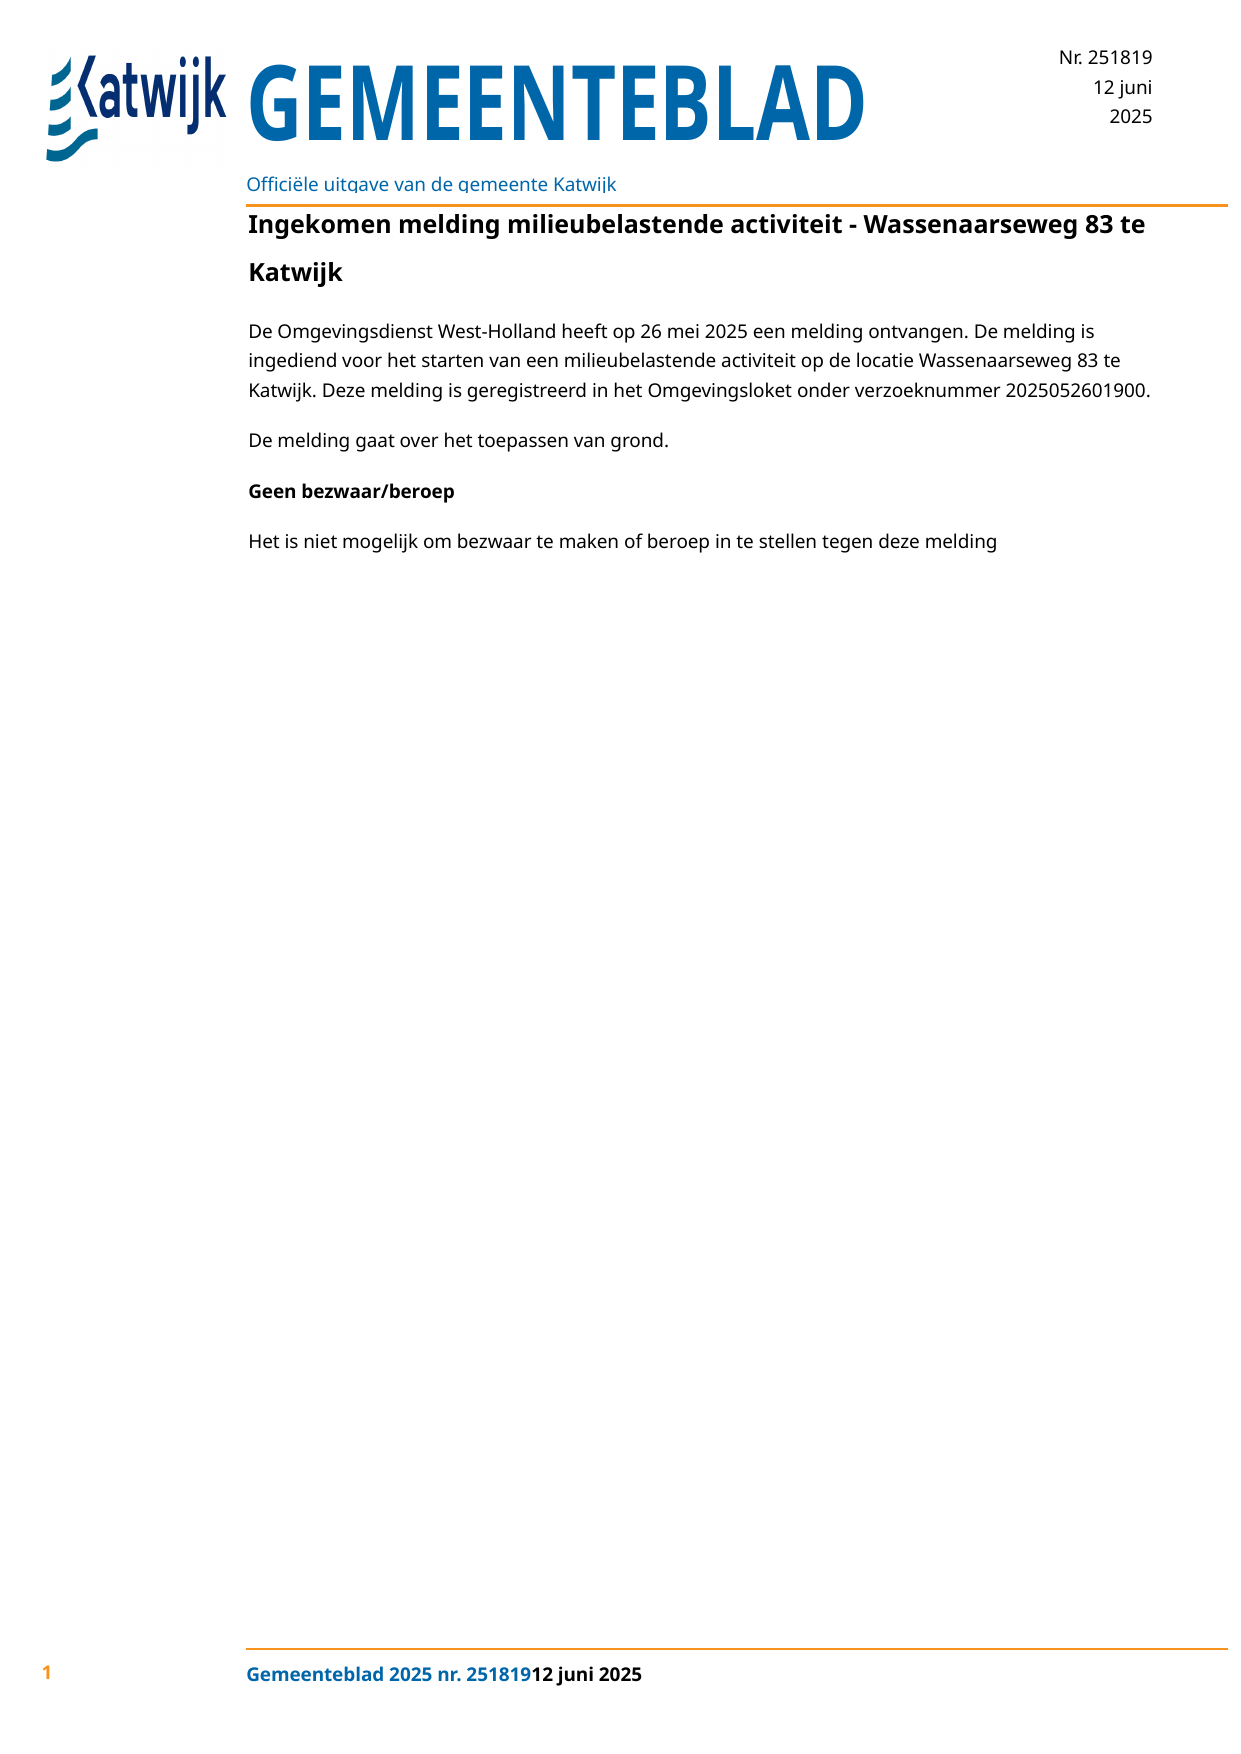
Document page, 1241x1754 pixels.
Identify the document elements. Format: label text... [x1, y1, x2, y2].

picture [41, 47, 231, 172]
text De Omgevingsdienst West-Holland heeft op 26 mei 2025 een melding ontvangen. De melding is ingediend voor het starten van een milieubelastende activiteit op de locatie Wassenaarseweg 83 te Katwijk. Deze melding is geregistreerd in het Omgevingsloket onder verzoeknummer 2025052601900. [248, 318, 1152, 403]
text De melding gaat over het toepassen van grond. [248, 427, 1152, 453]
text Het is niet mogelijk om bezwaar te maken of beroep in te stellen tegen deze melding [248, 528, 1152, 554]
text Geen bezwaar/beroep [248, 478, 1152, 504]
text Ingekomen melding milieubelastende activiteit - Wassenaarseweg 83 te Katwijk [248, 207, 1152, 288]
